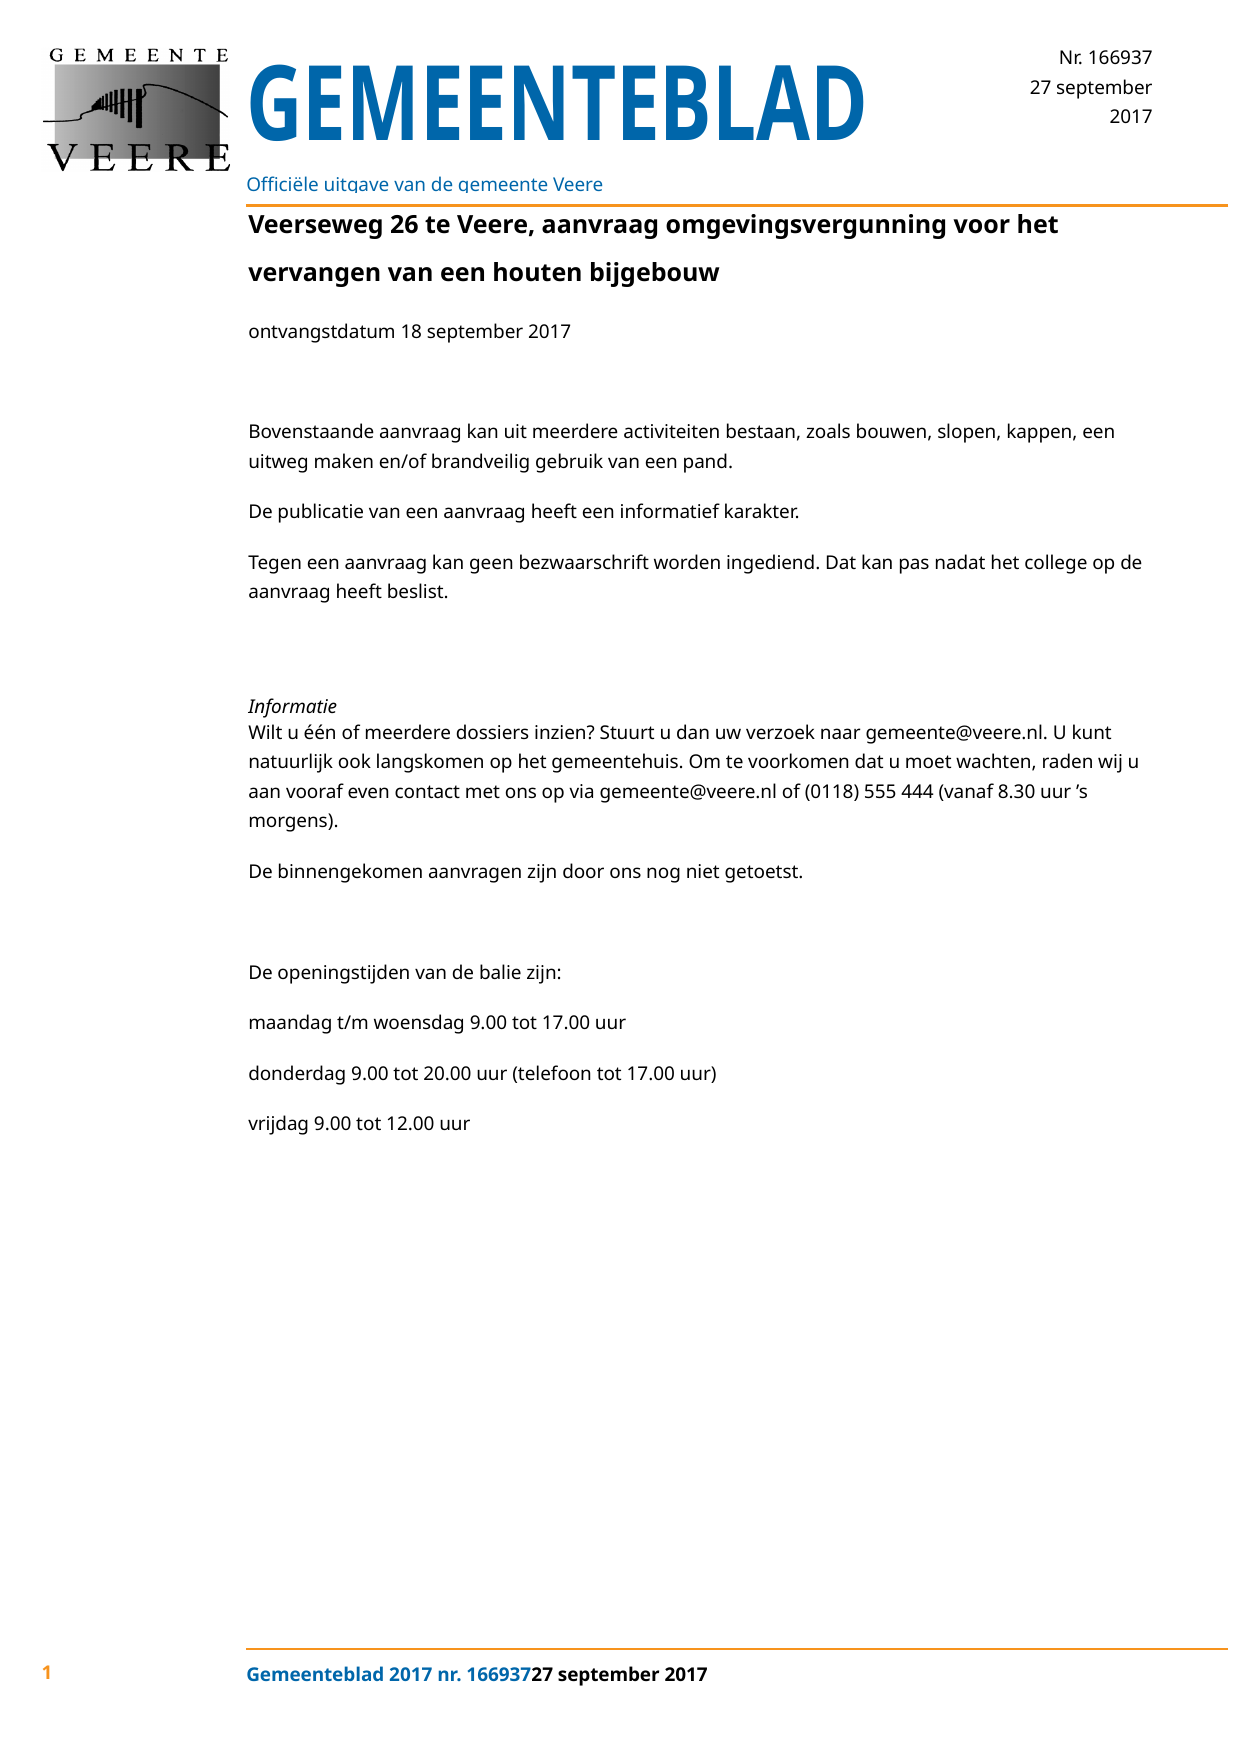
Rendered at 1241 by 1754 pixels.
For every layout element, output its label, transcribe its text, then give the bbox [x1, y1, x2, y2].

text Wilt u één of meerdere dossiers inzien? Stuurt u dan uw verzoek naar gemeente@veere.nl. U kunt natuurlijk ook langskomen op het gemeentehuis. Om te voorkomen dat u moet wachten, raden wij u aan vooraf even contact met ons op via gemeente@veere.nl of (0118) 555 444 (vanaf 8.30 uur ’s morgens). [248, 719, 1152, 833]
text De openingstijden van de balie zijn: [248, 959, 1152, 984]
text donderdag 9.00 tot 20.00 uur (telefoon tot 17.00 uur) [248, 1060, 1152, 1085]
text Informatie [248, 693, 1152, 719]
text Tegen een aanvraag kan geen bezwaarschrift worden ingediend. Dat kan pas nadat het college op de aanvraag heeft beslist. [248, 549, 1152, 604]
text maandag t/m woensdag 9.00 tot 17.00 uur [248, 1009, 1152, 1035]
text Bovenstaande aanvraag kan uit meerdere activiteiten bestaan, zoals bouwen, slopen, kappen, een uitweg maken en/of brandveilig gebruik van een pand. [248, 419, 1152, 474]
text vrijdag 9.00 tot 12.00 uur [248, 1110, 1152, 1136]
text De publicatie van een aanvraag heeft een informatief karakter. [248, 499, 1152, 524]
text ontvangstdatum 18 september 2017 [248, 318, 1152, 344]
text De binnengekomen aanvragen zijn door ons nog niet getoetst. [248, 858, 1152, 884]
picture [41, 47, 231, 172]
text Veerseweg 26 te Veere, aanvraag omgevingsvergunning voor het vervangen van een houten bijgebouw [248, 207, 1152, 288]
